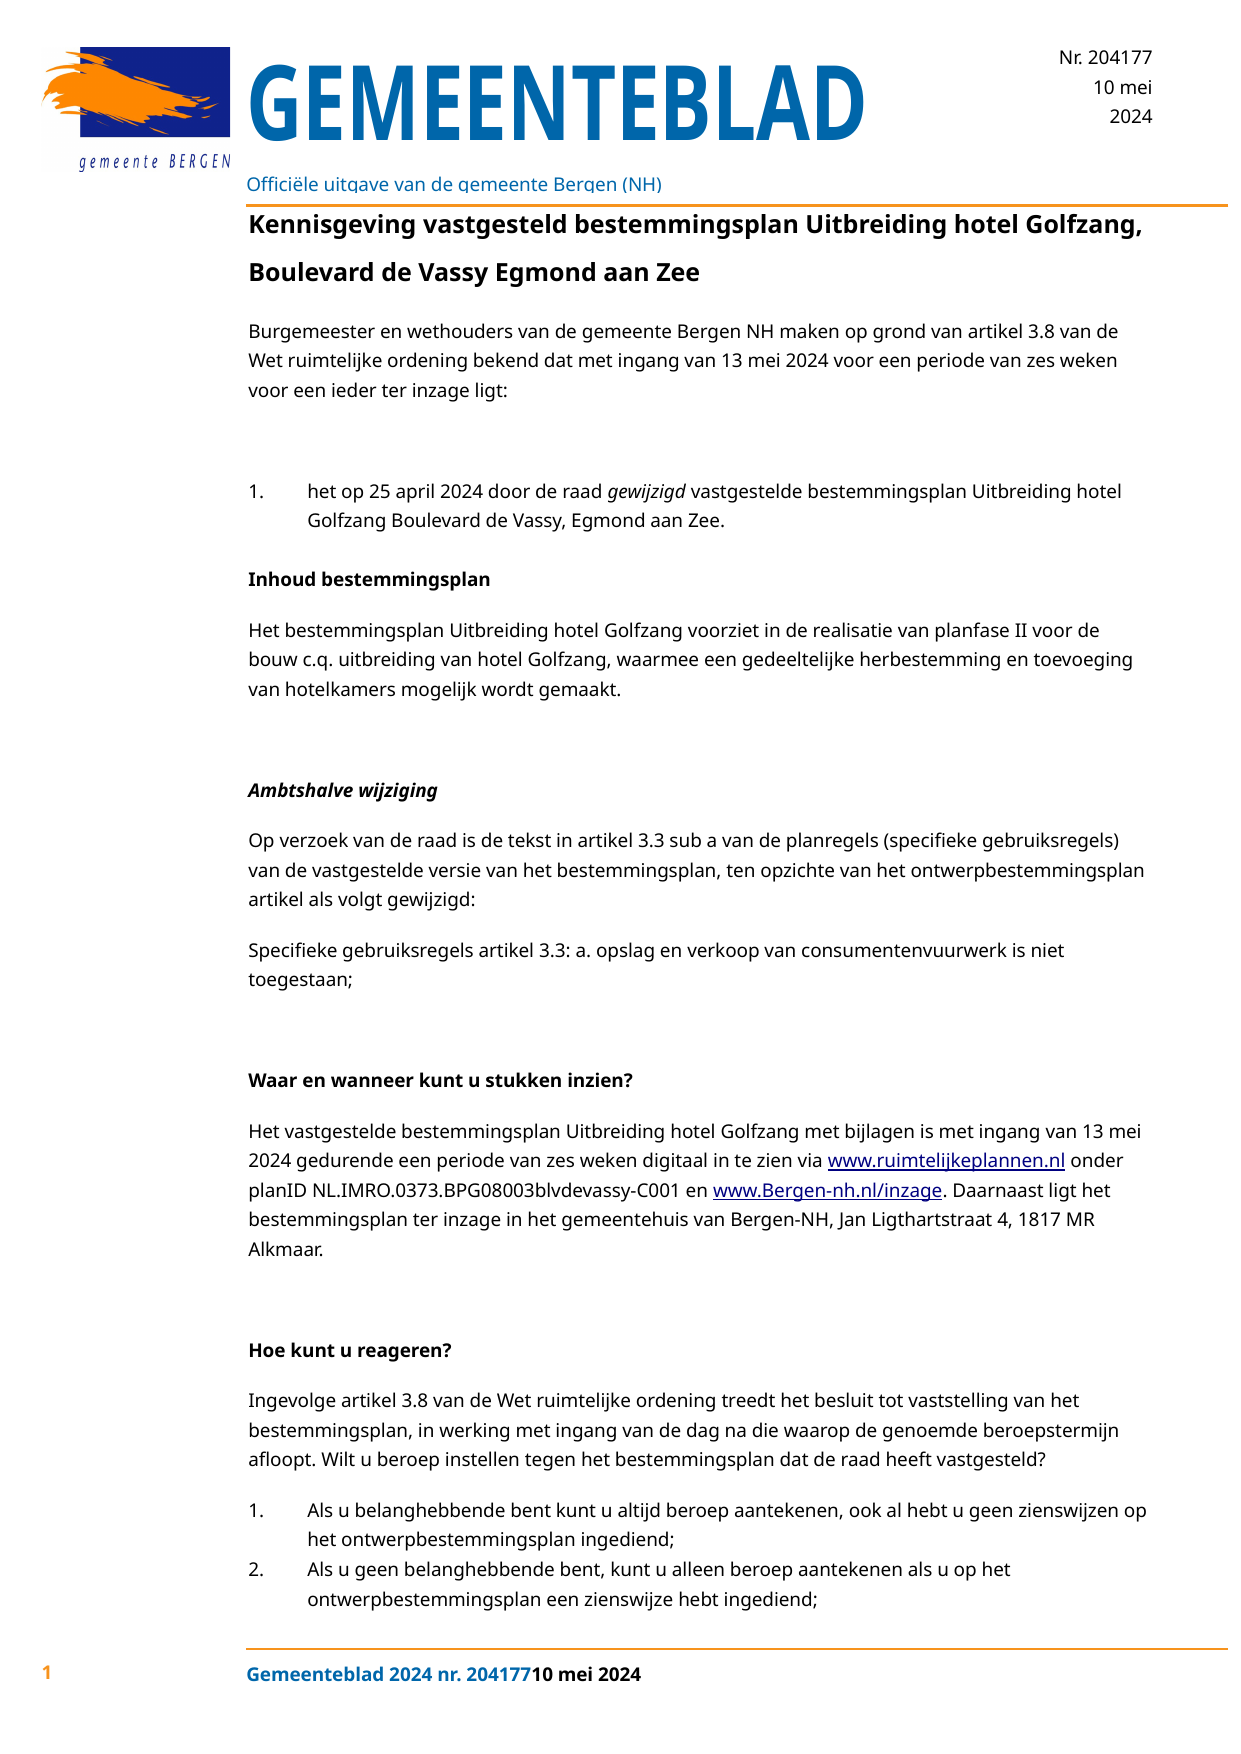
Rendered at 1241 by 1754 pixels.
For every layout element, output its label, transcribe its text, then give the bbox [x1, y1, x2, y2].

text Op verzoek van de raad is de tekst in artikel 3.3 sub a van de planregels (specifieke gebruiksregels) van de vastgestelde versie van het bestemmingsplan, ten opzichte van het ontwerpbestemmingsplan artikel als volgt gewijzigd: [248, 827, 1152, 912]
text Burgemeester en wethouders van de gemeente Bergen NH maken op grond van artikel 3.8 van de Wet ruimtelijke ordening bekend dat met ingang van 13 mei 2024 voor een periode van zes weken voor een ieder ter inzage ligt: [248, 318, 1152, 403]
text Ambtshalve wijziging [248, 777, 1152, 803]
text Ingevolge artikel 3.8 van de Wet ruimtelijke ordening treedt het besluit tot vaststelling van het bestemmingsplan, in werking met ingang van de dag na die waarop de genoemde beroepstermijn afloopt. Wilt u beroep instellen tegen het bestemmingsplan dat de raad heeft vastgesteld? [248, 1387, 1152, 1472]
text Kennisgeving vastgesteld bestemmingsplan Uitbreiding hotel Golfzang, Boulevard de Vassy Egmond aan Zee [248, 207, 1152, 288]
list Als u belanghebbende bent kunt u altijd beroep aantekenen, ook al hebt u geen zienswijzen op het ontwerpbestemmingsplan ingediend; [248, 1497, 1152, 1552]
text Hoe kunt u reageren? [248, 1337, 1152, 1363]
text Specifieke gebruiksregels artikel 3.3: a. opslag en verkoop van consumentenvuurwerk is niet toegestaan; [248, 937, 1152, 992]
picture [41, 47, 231, 172]
text Het vastgestelde bestemmingsplan Uitbreiding hotel Golfzang met bijlagen is met ingang van 13 mei 2024 gedurende een periode van zes weken digitaal in te zien via www.ruimtelijkeplannen.nl onder planID NL.IMRO.0373.BPG08003blvdevassy-C001 en www.Bergen-nh.nl/inzage. Daarnaast ligt het bestemmingsplan ter inzage in het gemeentehuis van Bergen-NH, Jan Ligthartstraat 4, 1817 MR Alkmaar. [248, 1118, 1152, 1262]
text Waar en wanneer kunt u stukken inzien? [248, 1067, 1152, 1093]
text Het bestemmingsplan Uitbreiding hotel Golfzang voorziet in de realisatie van planfase II voor de bouw c.q. uitbreiding van hotel Golfzang, waarmee een gedeeltelijke herbestemming en toevoeging van hotelkamers mogelijk wordt gemaakt. [248, 617, 1152, 702]
list het op 25 april 2024 door de raad gewijzigd vastgestelde bestemmingsplan Uitbreiding hotel Golfzang Boulevard de Vassy, Egmond aan Zee. [248, 478, 1152, 533]
list Als u geen belanghebbende bent, kunt u alleen beroep aantekenen als u op het ontwerpbestemmingsplan een zienswijze hebt ingediend; [248, 1556, 1152, 1612]
text Inhoud bestemmingsplan [248, 567, 1152, 592]
